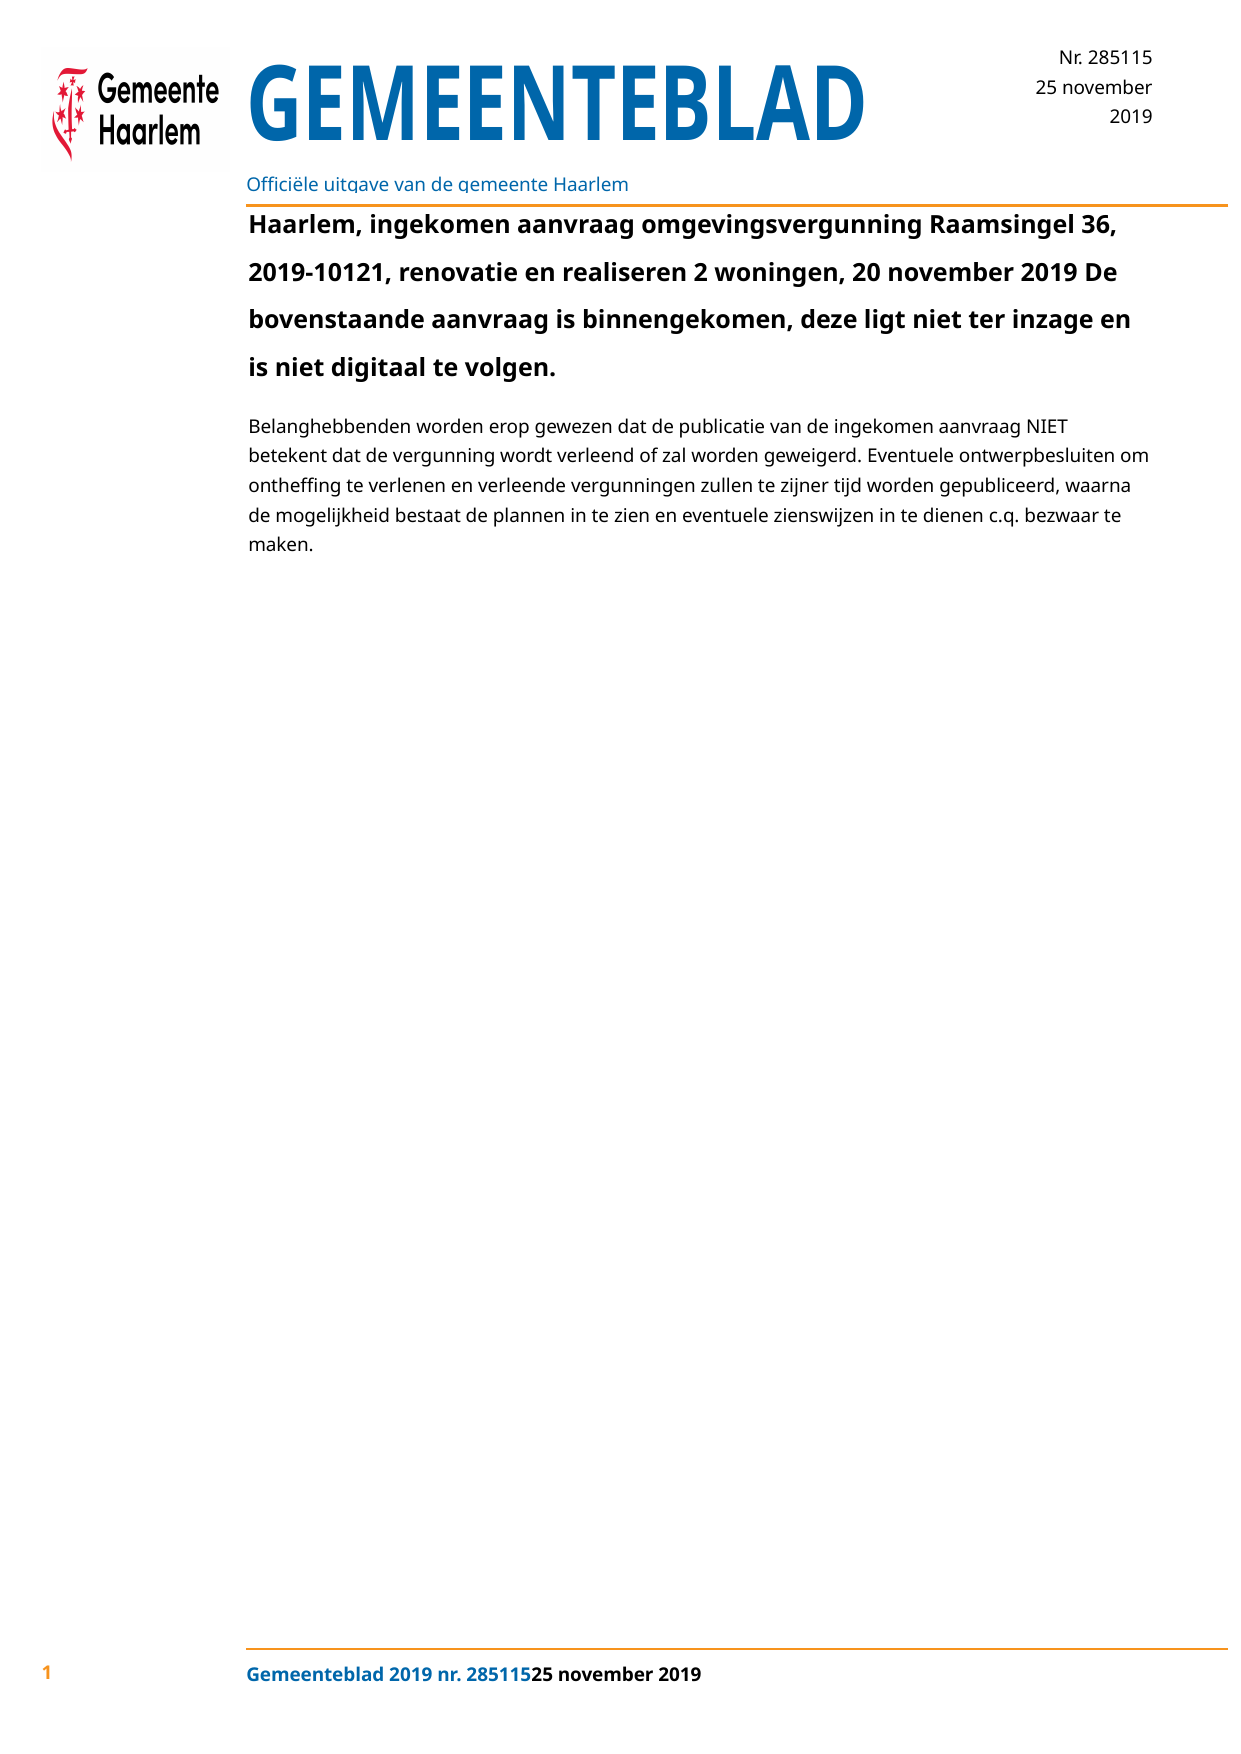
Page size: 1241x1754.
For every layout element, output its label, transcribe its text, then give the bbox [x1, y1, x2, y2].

text Haarlem, ingekomen aanvraag omgevingsvergunning Raamsingel 36, 2019-10121, renovatie en realiseren 2 woningen, 20 november 2019 De bovenstaande aanvraag is binnengekomen, deze ligt niet ter inzage en is niet digitaal te volgen. [248, 207, 1152, 384]
text Belanghebbenden worden erop gewezen dat de publicatie van de ingekomen aanvraag NIET betekent dat de vergunning wordt verleend of zal worden geweigerd. Eventuele ontwerpbesluiten om ontheffing te verlenen en verleende vergunningen zullen te zijner tijd worden gepubliceerd, waarna de mogelijkheid bestaat de plannen in te zien en eventuele zienswijzen in te dienen c.q. bezwaar te maken. [248, 413, 1152, 557]
picture [41, 47, 231, 172]
